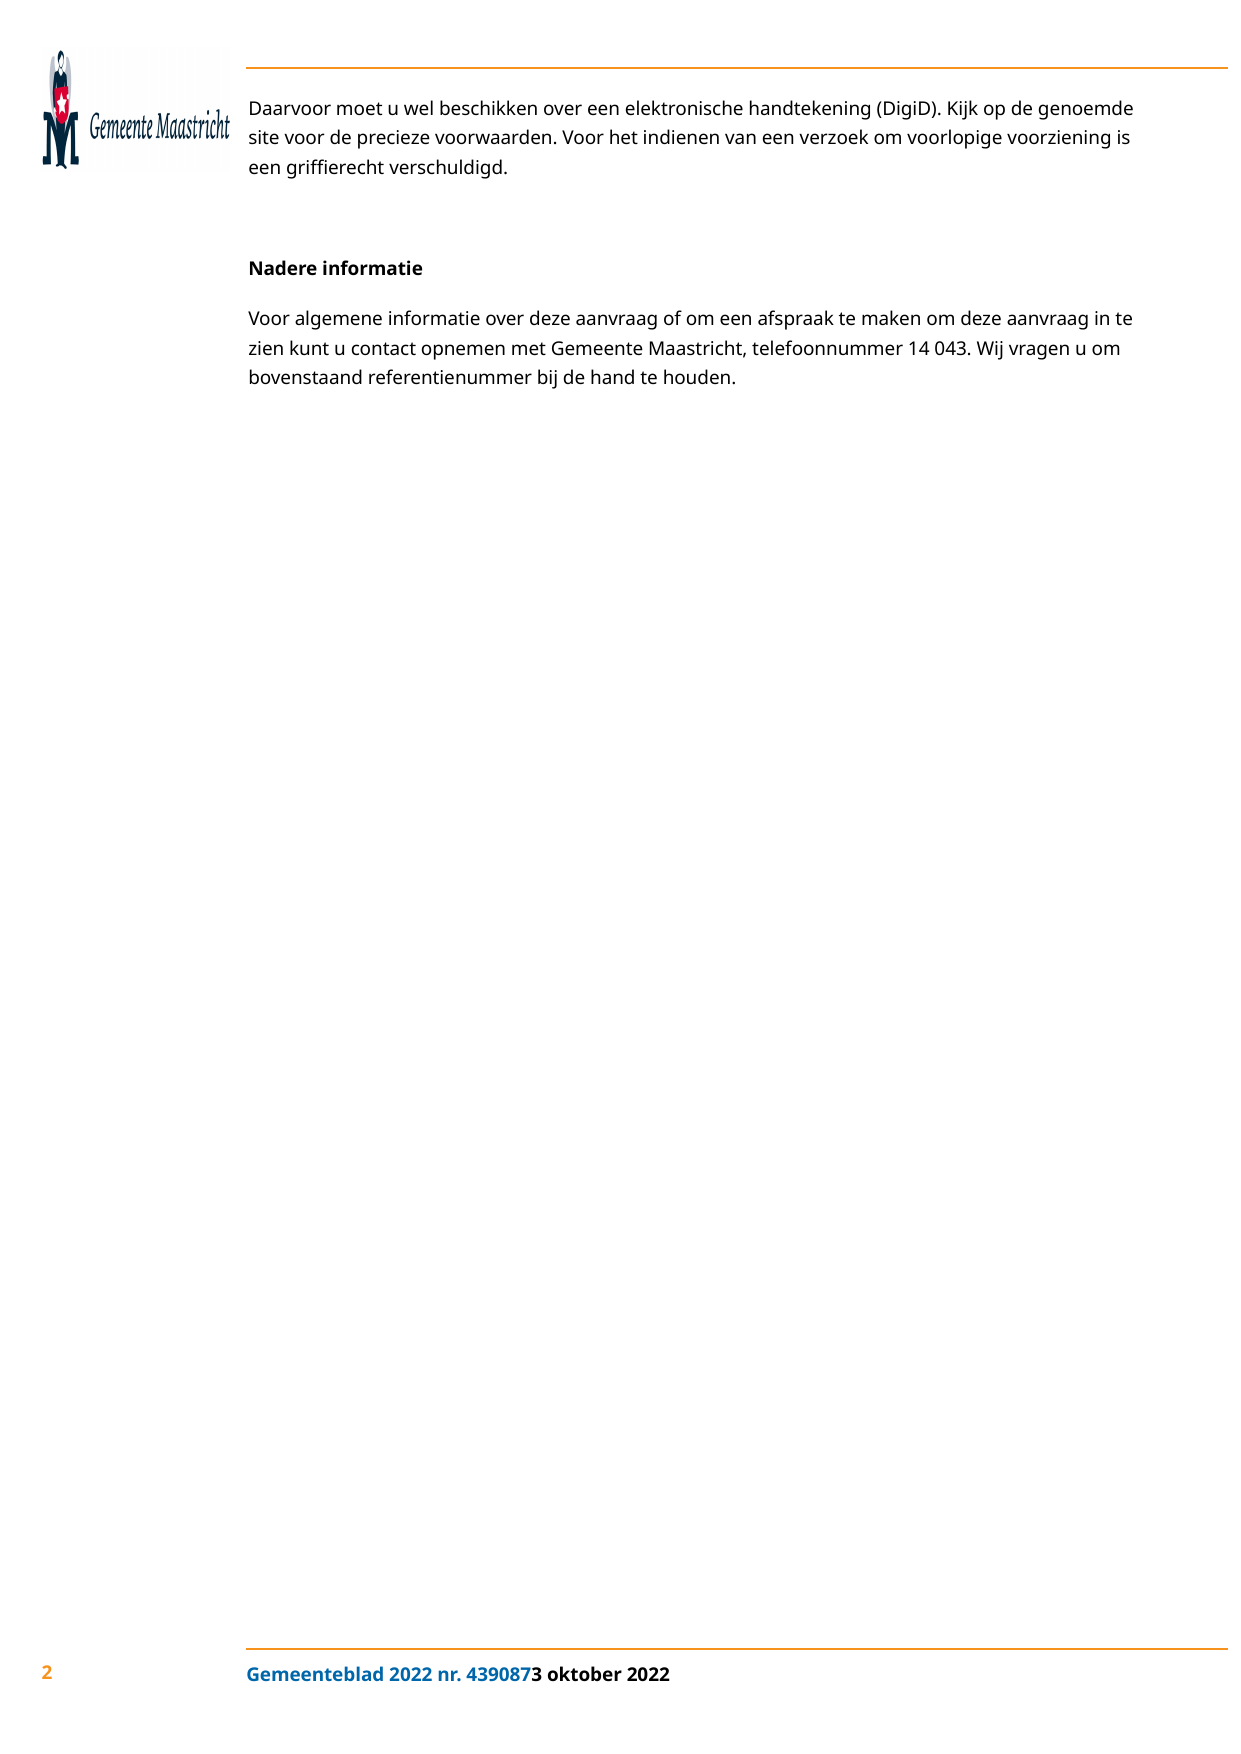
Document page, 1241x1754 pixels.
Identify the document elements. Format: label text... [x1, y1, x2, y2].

text Voor algemene informatie over deze aanvraag of om een afspraak te maken om deze aanvraag in te zien kunt u contact opnemen met Gemeente Maastricht, telefoonnummer 14 043. Wij vragen u om bovenstaand referentienummer bij de hand te houden. [248, 305, 1152, 390]
text Nadere informatie [248, 255, 1152, 281]
text Daarvoor moet u wel beschikken over een elektronische handtekening (DigiD). Kijk op de genoemde site voor de precieze voorwaarden. Voor het indienen van een verzoek om voorlopige voorziening is een griffierecht verschuldigd. [248, 95, 1152, 180]
picture [41, 47, 231, 172]
